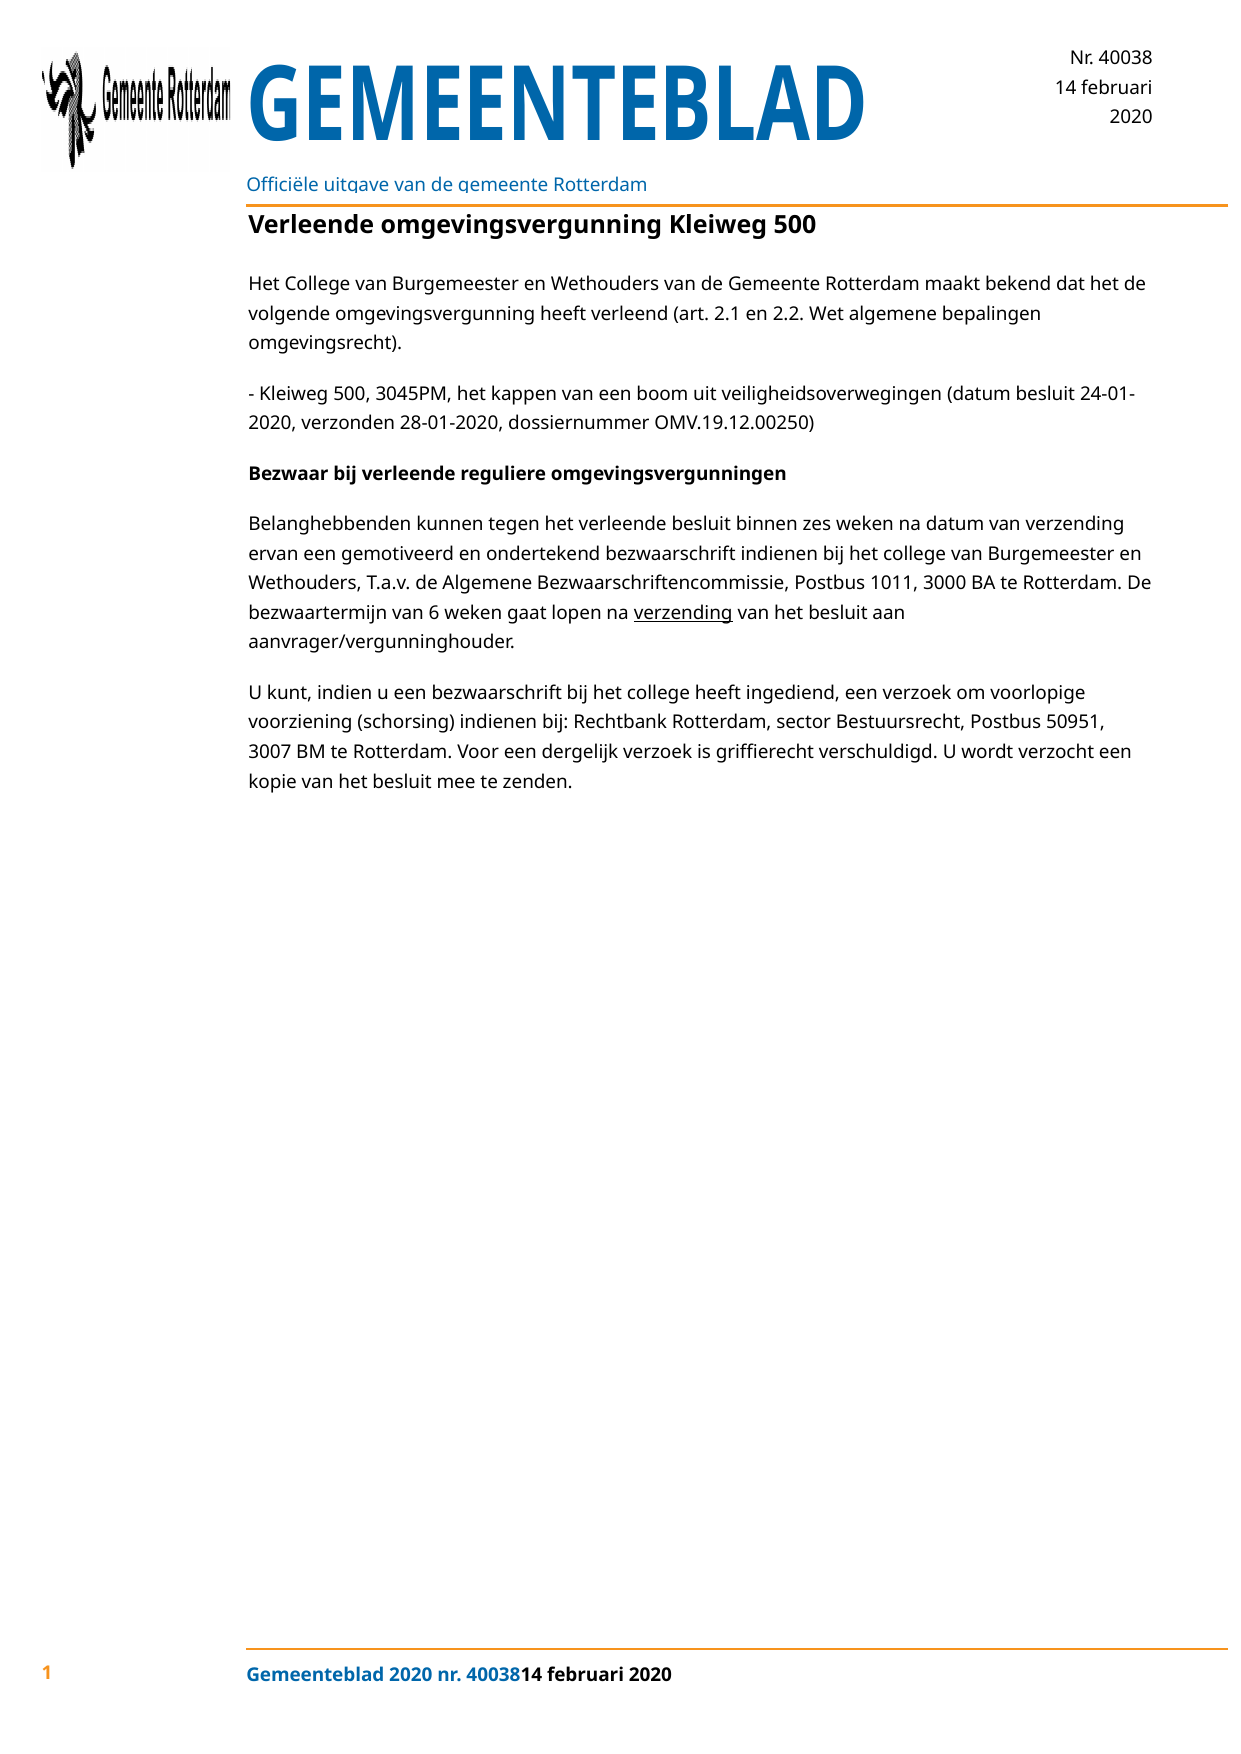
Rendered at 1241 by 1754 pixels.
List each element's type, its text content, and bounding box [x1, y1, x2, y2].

text Belanghebbenden kunnen tegen het verleende besluit binnen zes weken na datum van verzending ervan een gemotiveerd en ondertekend bezwaarschrift indienen bij het college van Burgemeester en Wethouders, T.a.v. de Algemene Bezwaarschriftencommissie, Postbus 1011, 3000 BA te Rotterdam. De bezwaartermijn van 6 weken gaat lopen na verzending van het besluit aan aanvrager/vergunninghouder. [248, 510, 1152, 654]
text Bezwaar bij verleende reguliere omgevingsvergunningen [248, 460, 1152, 486]
text Verleende omgevingsvergunning Kleiweg 500 [248, 207, 1152, 241]
text Het College van Burgemeester en Wethouders van de Gemeente Rotterdam maakt bekend dat het de volgende omgevingsvergunning heeft verleend (art. 2.1 en 2.2. Wet algemene bepalingen omgevingsrecht). [248, 270, 1152, 355]
text - Kleiweg 500, 3045PM, het kappen van een boom uit veiligheidsoverwegingen (datum besluit 24-01-2020, verzonden 28-01-2020, dossiernummer OMV.19.12.00250) [248, 380, 1152, 435]
text U kunt, indien u een bezwaarschrift bij het college heeft ingediend, een verzoek om voorlopige voorziening (schorsing) indienen bij: Rechtbank Rotterdam, sector Bestuursrecht, Postbus 50951, 3007 BM te Rotterdam. Voor een dergelijk verzoek is griffierecht verschuldigd. U wordt verzocht een kopie van het besluit mee te zenden. [248, 679, 1152, 793]
picture [41, 47, 231, 172]
